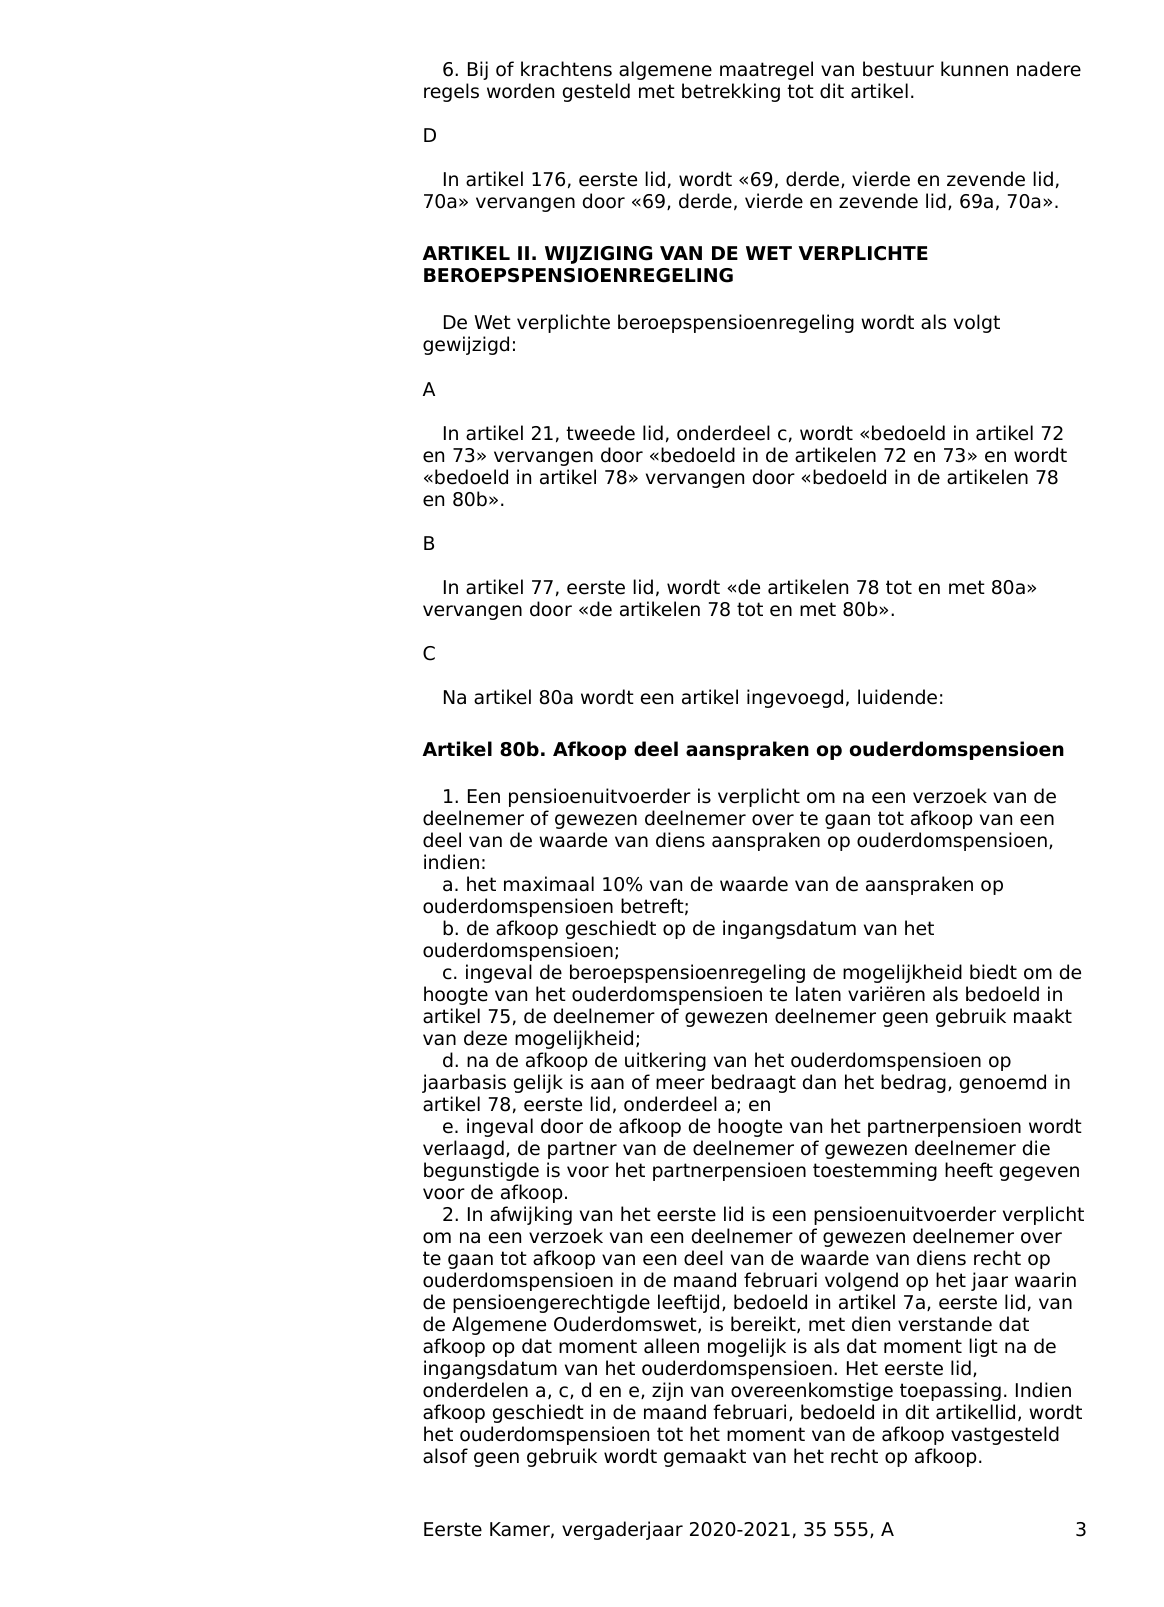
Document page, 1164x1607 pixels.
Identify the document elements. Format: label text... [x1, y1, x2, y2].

subtitle Artikel 80b. Afkoop deel aanspraken op ouderdomspensioen [422, 739, 1087, 761]
text 2. In afwijking van het eerste lid is een pensioenuitvoerder verplicht om na een verzoek van een deelnemer of gewezen deelnemer over te gaan tot afkoop van een deel van de waarde van diens recht op ouderdomspensioen in de maand februari volgend op het jaar waarin de pensioengerechtigde leeftijd, bedoeld in artikel 7a, eerste lid, van de Algemene Ouderdomswet, is bereikt, met dien verstande dat afkoop op dat moment alleen mogelijk is als dat moment ligt na de ingangsdatum van het ouderdomspensioen. Het eerste lid, onderdelen a, c, d en e, zijn van overeenkomstige toepassing. Indien afkoop geschiedt in de maand februari, bedoeld in dit artikellid, wordt het ouderdomspensioen tot het moment van de afkoop vastgesteld alsof geen gebruik wordt gemaakt van het recht op afkoop. [422, 1204, 1087, 1467]
text In artikel 176, eerste lid, wordt «69, derde, vierde en zevende lid, 70a» vervangen door «69, derde, vierde en zevende lid, 69a, 70a». [422, 169, 1087, 213]
text a. het maximaal 10% van de waarde van de aanspraken op ouderdomspensioen betreft; [422, 874, 1087, 918]
text In artikel 21, tweede lid, onderdeel c, wordt «bedoeld in artikel 72 en 73» vervangen door «bedoeld in de artikelen 72 en 73» en wordt «bedoeld in artikel 78» vervangen door «bedoeld in de artikelen 78 en 80b». [422, 423, 1087, 511]
text 1. Een pensioenuitvoerder is verplicht om na een verzoek van de deelnemer of gewezen deelnemer over te gaan tot afkoop van een deel van de waarde van diens aanspraken op ouderdomspensioen, indien: [422, 786, 1087, 874]
text C [422, 643, 1087, 665]
text D [422, 125, 1087, 147]
text 6. Bij of krachtens algemene maatregel van bestuur kunnen nadere regels worden gesteld met betrekking tot dit artikel. [422, 59, 1087, 103]
text d. na de afkoop de uitkering van het ouderdomspensioen op jaarbasis gelijk is aan of meer bedraagt dan het bedrag, genoemd in artikel 78, eerste lid, onderdeel a; en [422, 1050, 1087, 1116]
text c. ingeval de beroepspensioenregeling de mogelijkheid biedt om de hoogte van het ouderdomspensioen te laten variëren als bedoeld in artikel 75, de deelnemer of gewezen deelnemer geen gebruik maakt van deze mogelijkheid; [422, 962, 1087, 1050]
subtitle ARTIKEL II. WIJZIGING VAN DE WET VERPLICHTE BEROEPSPENSIOENREGELING [422, 243, 1087, 287]
text Na artikel 80a wordt een artikel ingevoegd, luidende: [422, 687, 1087, 709]
text B [422, 533, 1087, 555]
text De Wet verplichte beroepspensioenregeling wordt als volgt gewijzigd: [422, 312, 1087, 356]
text e. ingeval door de afkoop de hoogte van het partnerpensioen wordt verlaagd, de partner van de deelnemer of gewezen deelnemer die begunstigde is voor het partnerpensioen toestemming heeft gegeven voor de afkoop. [422, 1116, 1087, 1204]
text b. de afkoop geschiedt op de ingangsdatum van het ouderdomspensioen; [422, 918, 1087, 962]
text A [422, 378, 1087, 400]
text In artikel 77, eerste lid, wordt «de artikelen 78 tot en met 80a» vervangen door «de artikelen 78 tot en met 80b». [422, 577, 1087, 621]
